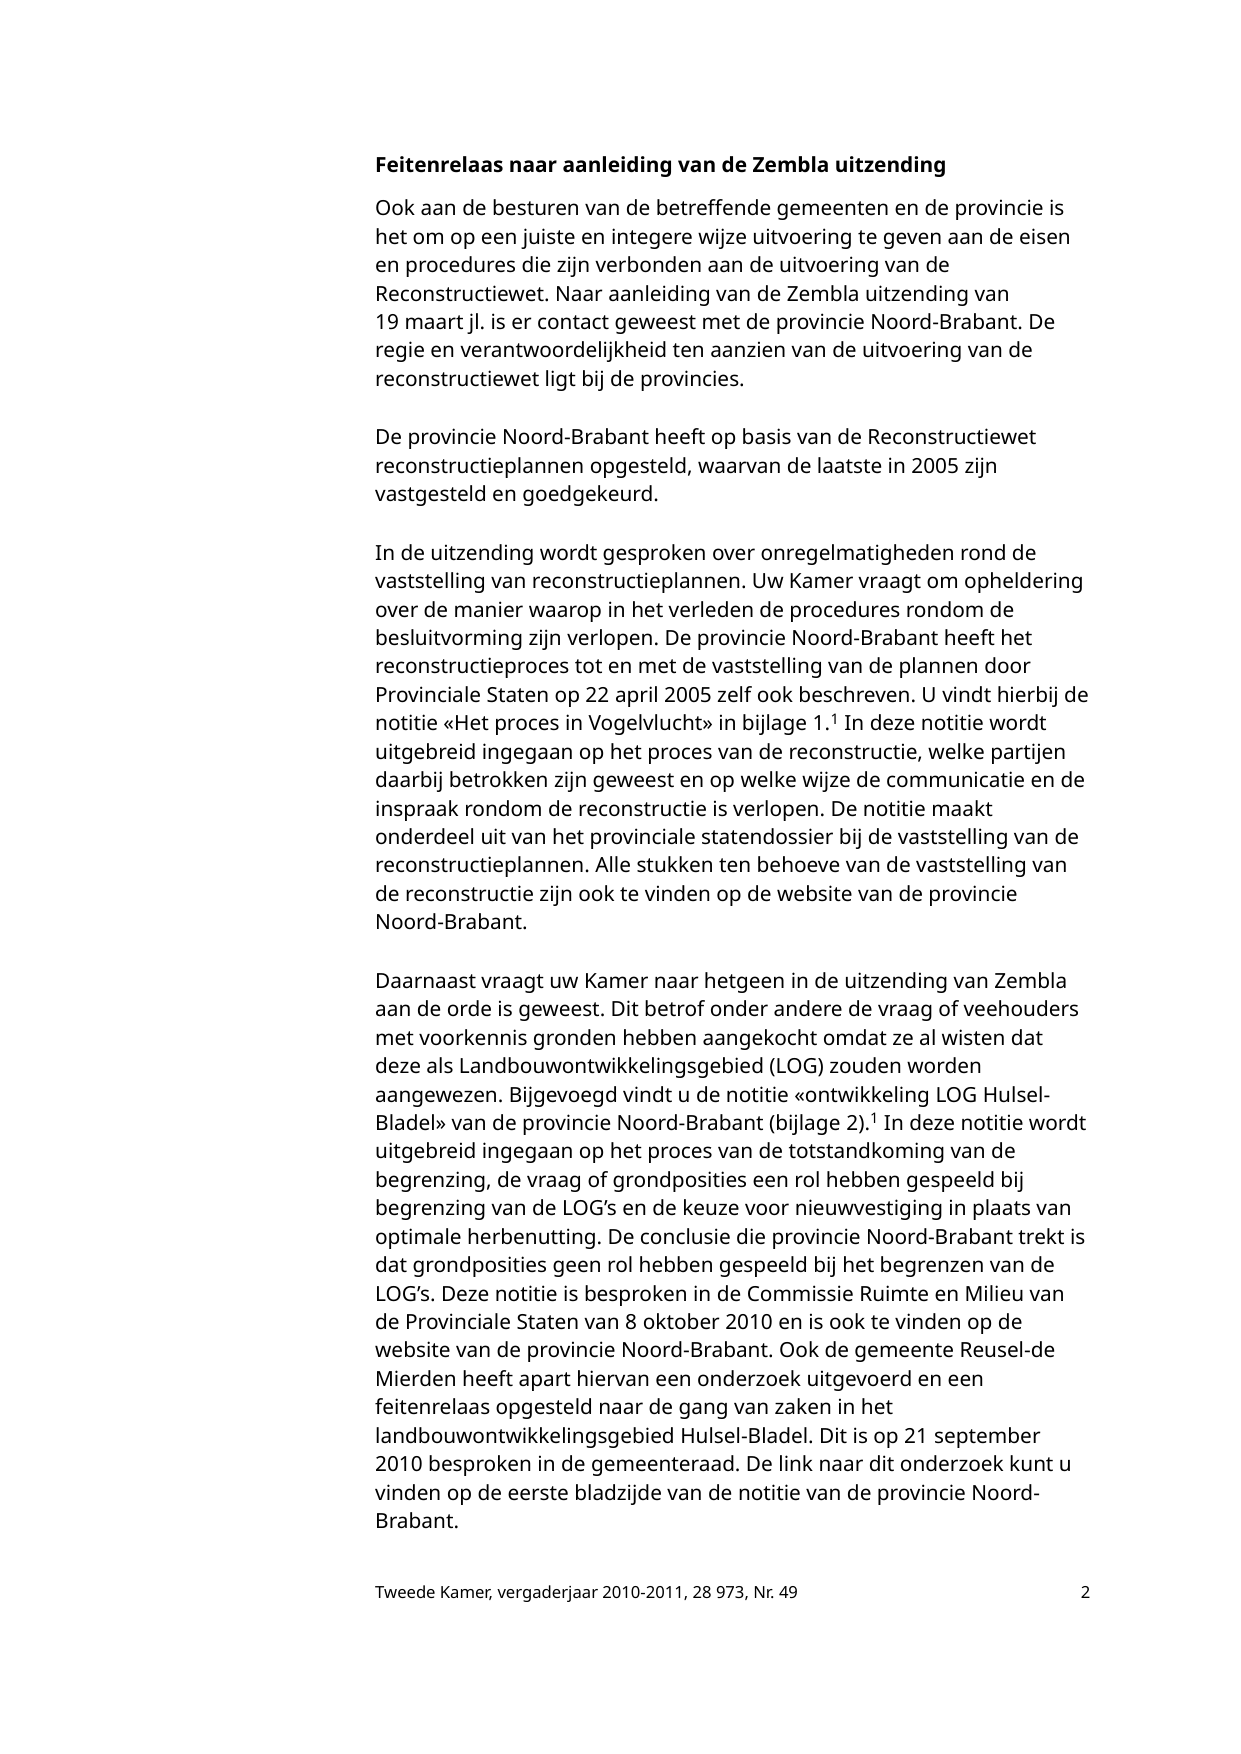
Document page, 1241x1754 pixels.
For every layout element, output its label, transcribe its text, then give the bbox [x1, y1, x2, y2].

text Daarnaast vraagt uw Kamer naar hetgeen in de uitzending van Zembla aan de orde is geweest. Dit betrof onder andere de vraag of veehouders met voorkennis gronden hebben aangekocht omdat ze al wisten dat deze als Landbouwontwikkelingsgebied (LOG) zouden worden aangewezen. Bijgevoegd vindt u de notitie «ontwikkeling LOG Hulsel-Bladel» van de provincie Noord-Brabant (bijlage 2).1 In deze notitie wordt uitgebreid ingegaan op het proces van de totstandkoming van de begrenzing, de vraag of grondposities een rol hebben gespeeld bij begrenzing van de LOG’s en de keuze voor nieuwvestiging in plaats van optimale herbenutting. De conclusie die provincie Noord-Brabant trekt is dat grondposities geen rol hebben gespeeld bij het begrenzen van de LOG’s. Deze notitie is besproken in de Commissie Ruimte en Milieu van de Provinciale Staten van 8 oktober 2010 en is ook te vinden op de website van de provincie Noord-Brabant. Ook de gemeente Reusel-de Mierden heeft apart hiervan een onderzoek uitgevoerd en een feitenrelaas opgesteld naar de gang van zaken in het landbouwontwikkelingsgebied Hulsel-Bladel. Dit is op 21 september 2010 besproken in de gemeenteraad. De link naar dit onderzoek kunt u vinden op de eerste bladzijde van de notitie van de provincie Noord-Brabant. [375, 966, 1090, 1535]
text In de uitzending wordt gesproken over onregelmatigheden rond de vaststelling van reconstructieplannen. Uw Kamer vraagt om opheldering over de manier waarop in het verleden de procedures rondom de besluitvorming zijn verlopen. De provincie Noord-Brabant heeft het reconstructieproces tot en met de vaststelling van de plannen door Provinciale Staten op 22 april 2005 zelf ook beschreven. U vindt hierbij de notitie «Het proces in Vogelvlucht» in bijlage 1.1 In deze notitie wordt uitgebreid ingegaan op het proces van de reconstructie, welke partijen daarbij betrokken zijn geweest en op welke wijze de communicatie en de inspraak rondom de reconstructie is verlopen. De notitie maakt onderdeel uit van het provinciale statendossier bij de vaststelling van de reconstructieplannen. Alle stukken ten behoeve van de vaststelling van de reconstructie zijn ook te vinden op de website van de provincie Noord-Brabant. [375, 538, 1090, 936]
text Feitenrelaas naar aanleiding van de Zembla uitzending [375, 150, 1090, 178]
text De provincie Noord-Brabant heeft op basis van de Reconstructiewet reconstructieplannen opgesteld, waarvan de laatste in 2005 zijn vastgesteld en goedgekeurd. [375, 422, 1090, 508]
text Ook aan de besturen van de betreffende gemeenten en de provincie is het om op een juiste en integere wijze uitvoering te geven aan de eisen en procedures die zijn verbonden aan de uitvoering van de Reconstructiewet. Naar aanleiding van de Zembla uitzending van 19 maart jl. is er contact geweest met de provincie Noord-Brabant. De regie en verantwoordelijkheid ten aanzien van de uitvoering van de reconstructiewet ligt bij de provincies. [375, 193, 1090, 392]
